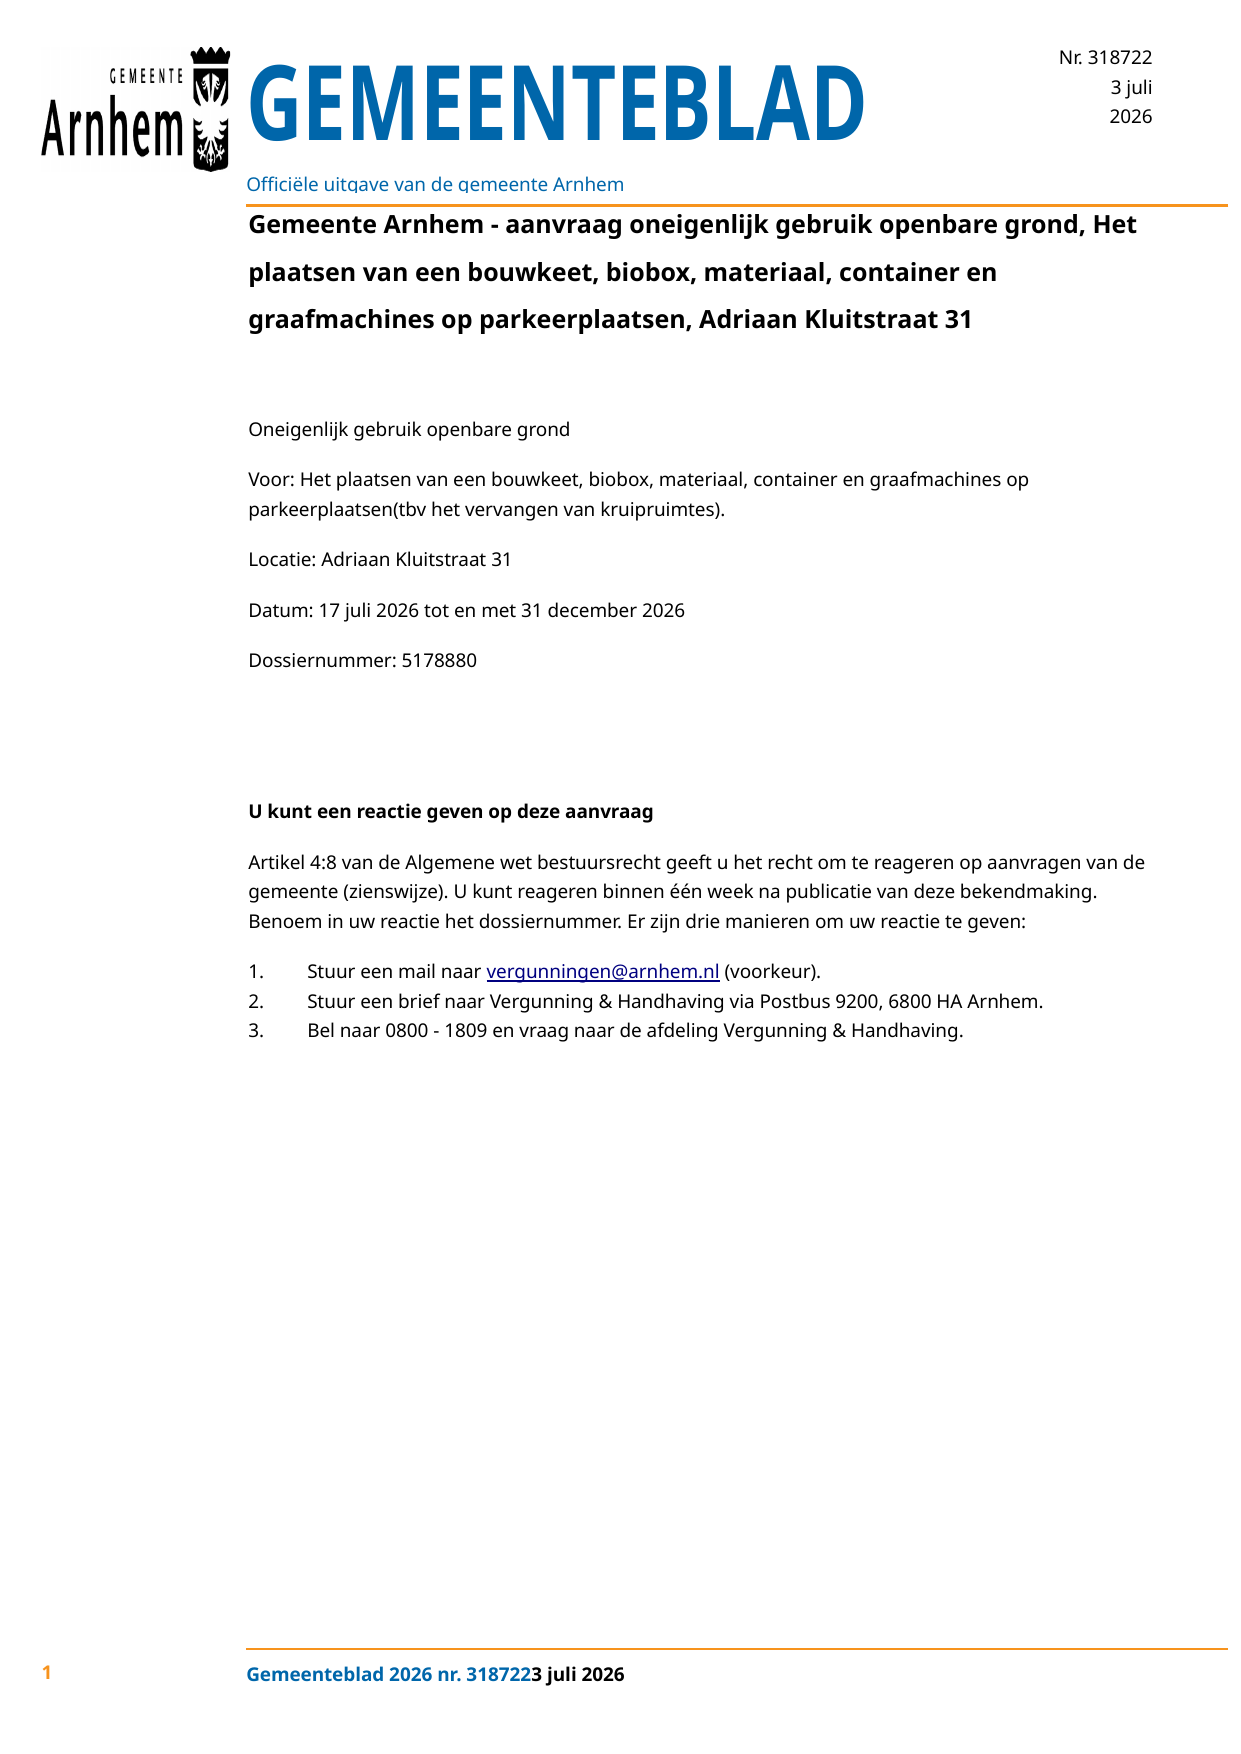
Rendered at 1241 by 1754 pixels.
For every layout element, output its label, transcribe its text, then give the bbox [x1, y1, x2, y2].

list Stuur een mail naar vergunningen@arnhem.nl (voorkeur). [248, 958, 1152, 984]
text Dossiernummer: 5178880 [248, 647, 1152, 673]
text U kunt een reactie geven op deze aanvraag [248, 798, 1152, 824]
list Bel naar 0800 - 1809 en vraag naar de afdeling Vergunning & Handhaving. [248, 1018, 1152, 1043]
text Voor: Het plaatsen van een bouwkeet, biobox, materiaal, container en graafmachines op parkeerplaatsen(tbv het vervangen van kruipruimtes). [248, 466, 1152, 522]
text Locatie: Adriaan Kluitstraat 31 [248, 546, 1152, 572]
text Gemeente Arnhem - aanvraag oneigenlijk gebruik openbare grond, Het plaatsen van een bouwkeet, biobox, materiaal, container en graafmachines op parkeerplaatsen, Adriaan Kluitstraat 31 [248, 207, 1152, 336]
text Artikel 4:8 van de Algemene wet bestuursrecht geeft u het recht om te reageren op aanvragen van de gemeente (zienswijze). U kunt reageren binnen één week na publicatie van deze bekendmaking. Benoem in uw reactie het dossiernummer. Er zijn drie manieren om uw reactie te geven: [248, 849, 1152, 934]
picture [41, 47, 231, 172]
list Stuur een brief naar Vergunning & Handhaving via Postbus 9200, 6800 HA Arnhem. [248, 988, 1152, 1014]
text Oneigenlijk gebruik openbare grond [248, 416, 1152, 442]
text Datum: 17 juli 2026 tot en met 31 december 2026 [248, 597, 1152, 622]
